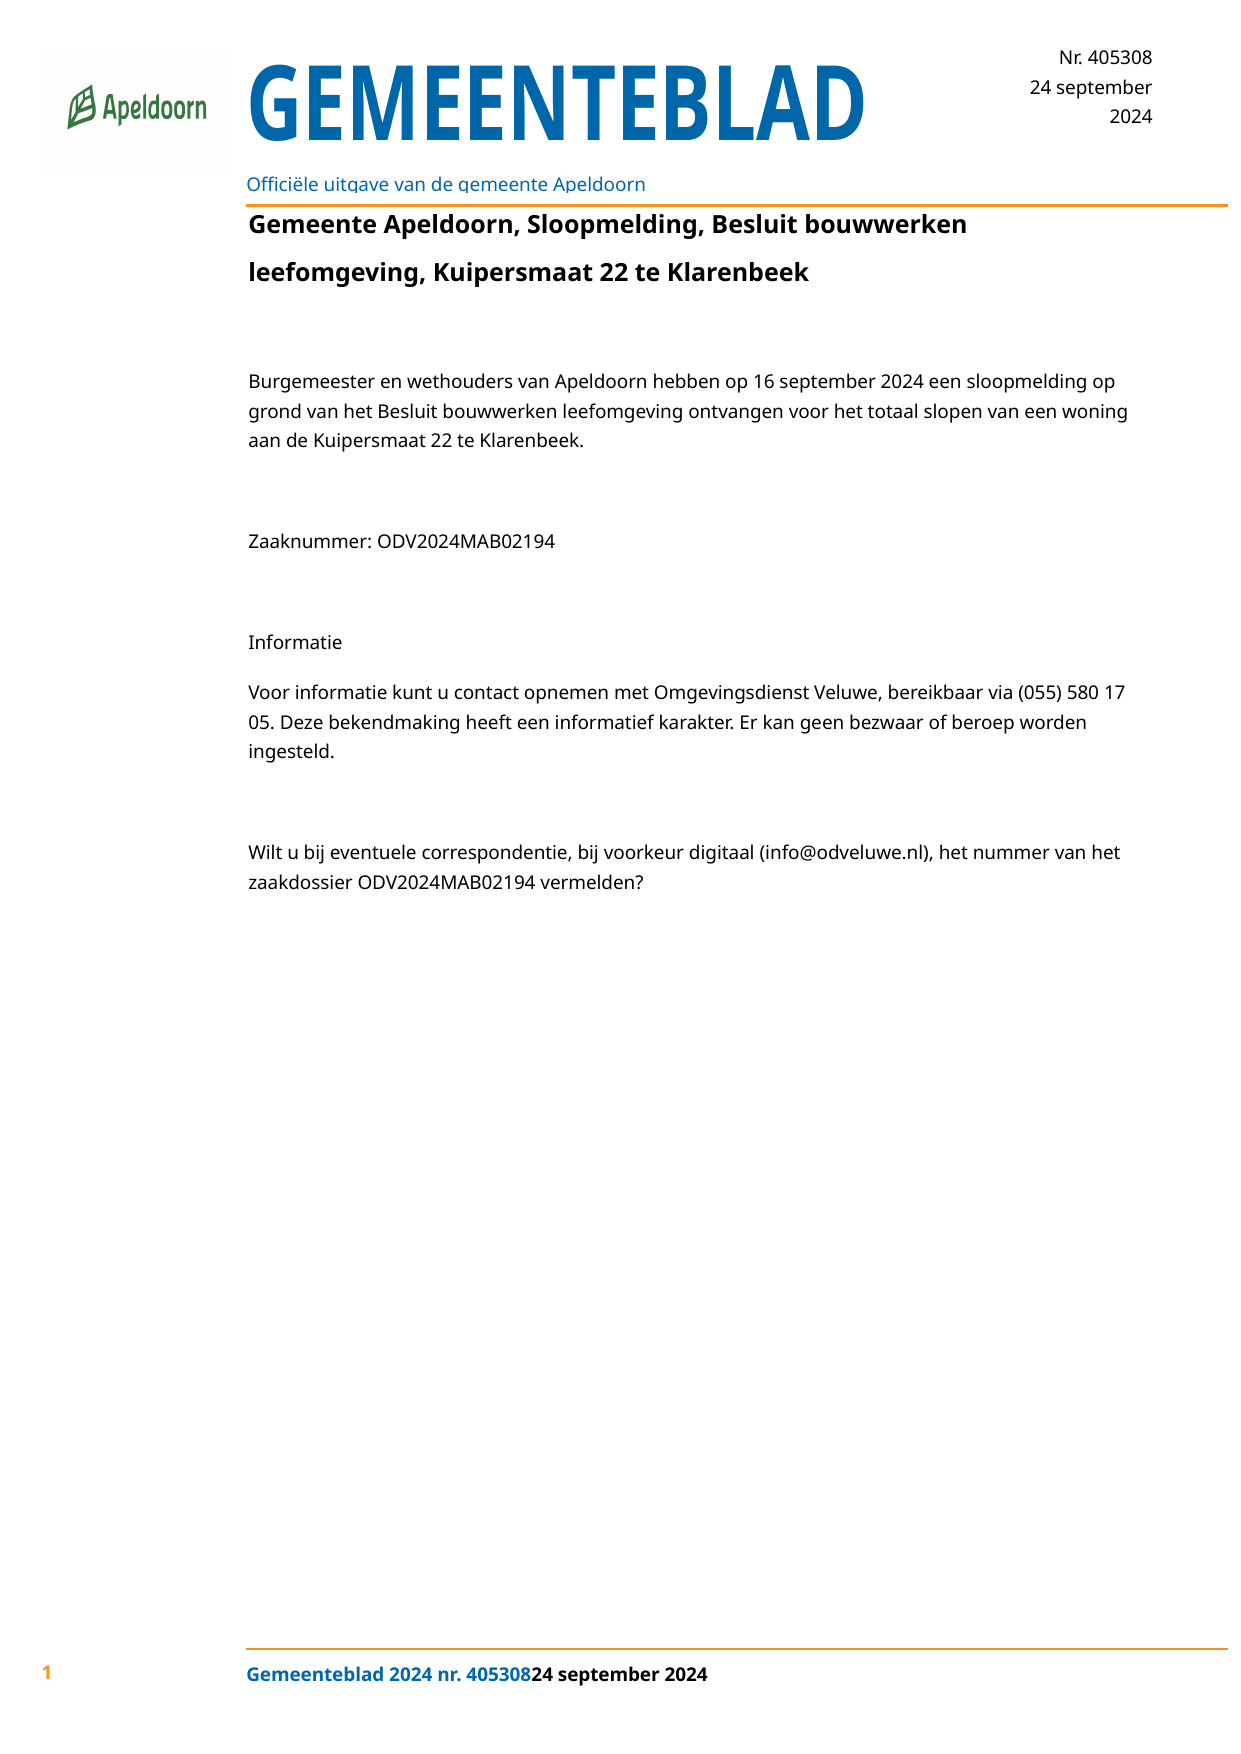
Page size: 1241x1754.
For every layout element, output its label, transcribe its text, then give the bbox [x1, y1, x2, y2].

text Gemeente Apeldoorn, Sloopmelding, Besluit bouwwerken leefomgeving, Kuipersmaat 22 te Klarenbeek [248, 207, 1152, 288]
text Zaaknummer: ODV2024MAB02194 [248, 528, 1152, 554]
text Informatie [248, 629, 1152, 655]
text Voor informatie kunt u contact opnemen met Omgevingsdienst Veluwe, bereikbaar via (055) 580 17 05. Deze bekendmaking heeft een informatief karakter. Er kan geen bezwaar of beroep worden ingesteld. [248, 679, 1152, 764]
text Wilt u bij eventuele correspondentie, bij voorkeur digitaal (info@odveluwe.nl), het nummer van het zaakdossier ODV2024MAB02194 vermelden? [248, 839, 1152, 895]
text Burgemeester en wethouders van Apeldoorn hebben op 16 september 2024 een sloopmelding op grond van het Besluit bouwwerken leefomgeving ontvangen voor het totaal slopen van een woning aan de Kuipersmaat 22 te Klarenbeek. [248, 368, 1152, 453]
picture [41, 47, 231, 172]
